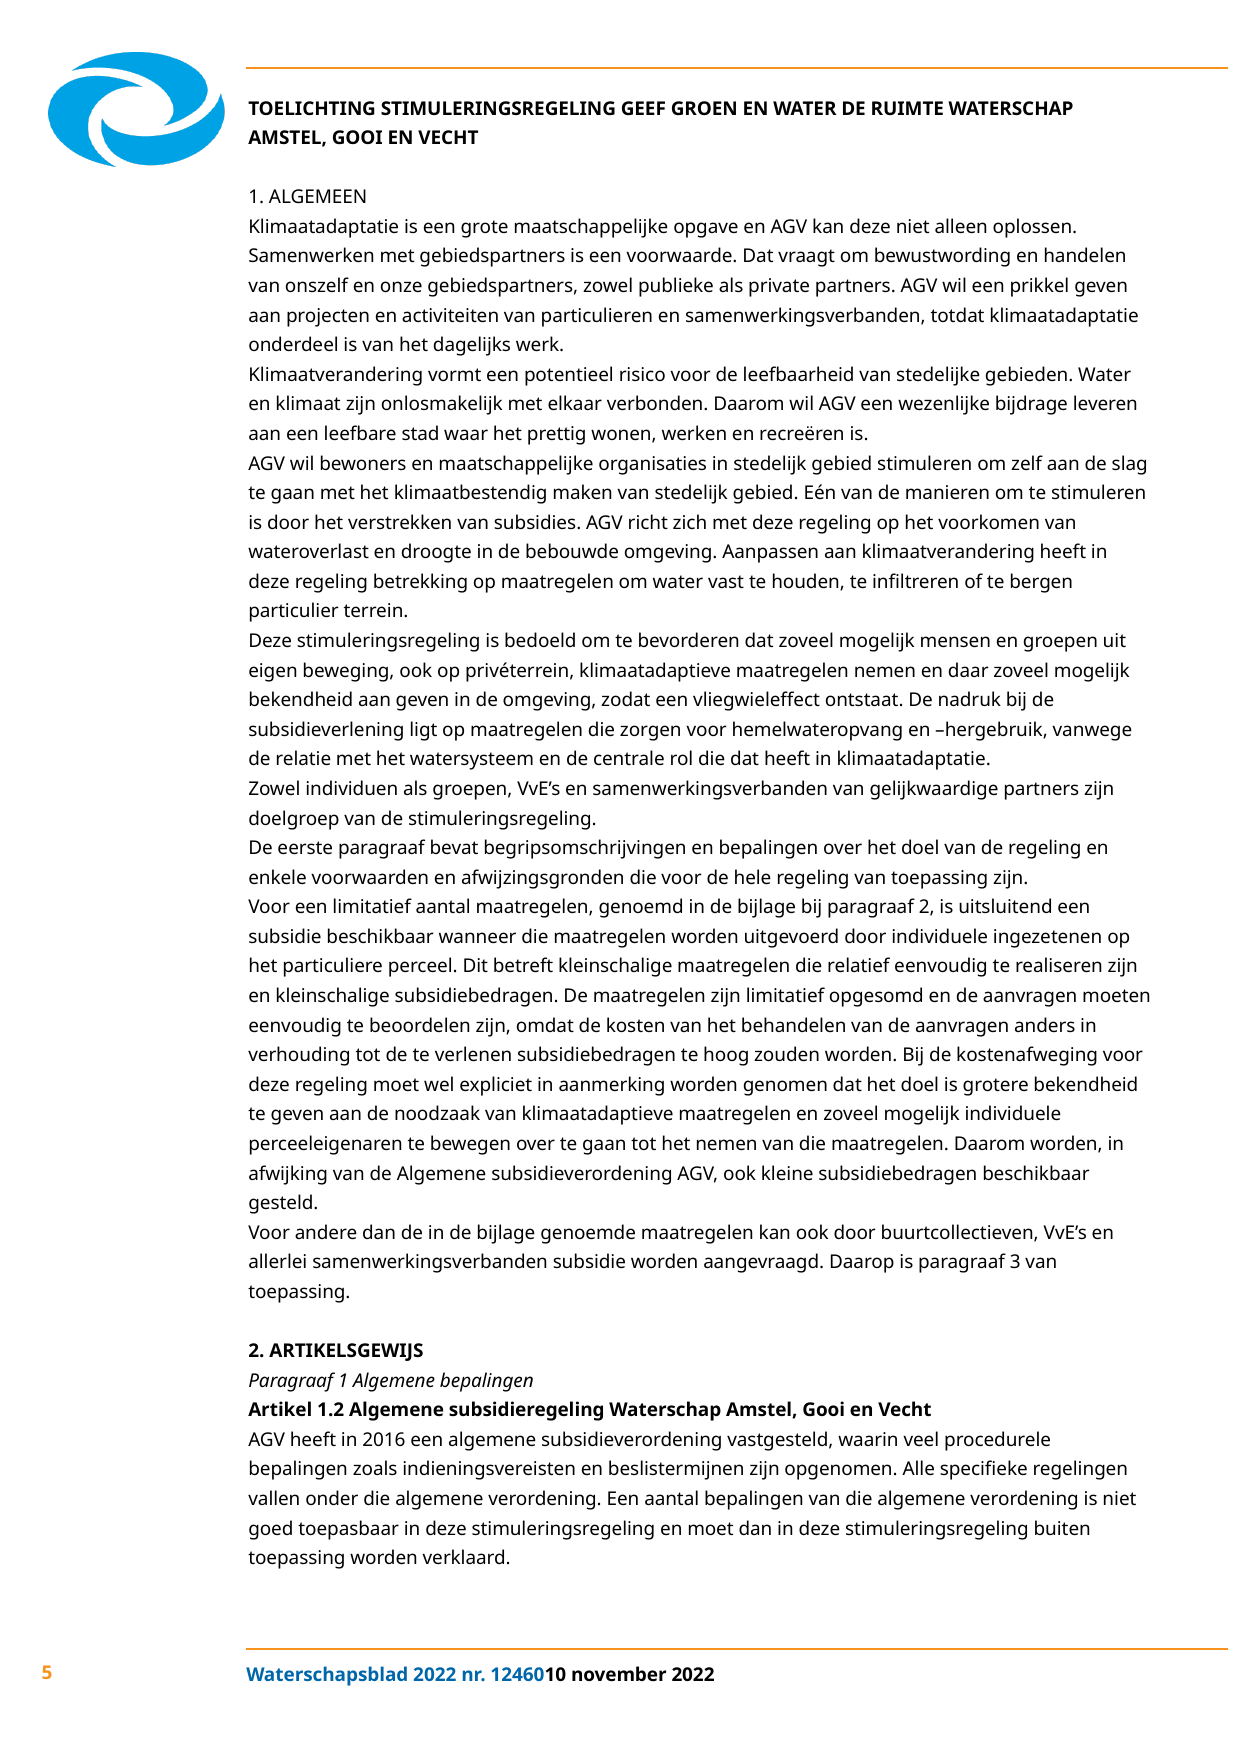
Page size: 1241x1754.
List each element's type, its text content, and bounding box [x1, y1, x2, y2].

text Artikel 1.2 Algemene subsidieregeling Waterschap Amstel, Gooi en Vecht [248, 1396, 1152, 1422]
text AGV wil bewoners en maatschappelijke organisaties in stedelijk gebied stimuleren om zelf aan de slag te gaan met het klimaatbestendig maken van stedelijk gebied. Eén van de manieren om te stimuleren is door het verstrekken van subsidies. AGV richt zich met deze regeling op het voorkomen van wateroverlast en droogte in de bebouwde omgeving. Aanpassen aan klimaatverandering heeft in deze regeling betrekking op maatregelen om water vast te houden, te infiltreren of te bergen particulier terrein. [248, 450, 1152, 623]
text Zowel individuen als groepen, VvE’s en samenwerkingsverbanden van gelijkwaardige partners zijn doelgroep van de stimuleringsregeling. [248, 775, 1152, 831]
text 2. ARTIKELSGEWIJS [248, 1337, 1152, 1363]
text 1. ALGEMEEN [248, 183, 1152, 209]
text Voor een limitatief aantal maatregelen, genoemd in de bijlage bij paragraaf 2, is uitsluitend een subsidie beschikbaar wanneer die maatregelen worden uitgevoerd door individuele ingezetenen op het particuliere perceel. Dit betreft kleinschalige maatregelen die relatief eenvoudig te realiseren zijn en kleinschalige subsidiebedragen. De maatregelen zijn limitatief opgesomd en de aanvragen moeten eenvoudig te beoordelen zijn, omdat de kosten van het behandelen van de aanvragen anders in verhouding tot de te verlenen subsidiebedragen te hoog zouden worden. Bij de kostenafweging voor deze regeling moet wel expliciet in aanmerking worden genomen dat het doel is grotere bekendheid te geven aan de noodzaak van klimaatadaptieve maatregelen en zoveel mogelijk individuele perceeleigenaren te bewegen over te gaan tot het nemen van die maatregelen. Daarom worden, in afwijking van de Algemene subsidieverordening AGV, ook kleine subsidiebedragen beschikbaar gesteld. [248, 893, 1152, 1215]
text Voor andere dan de in de bijlage genoemde maatregelen kan ook door buurtcollectieven, VvE’s en allerlei samenwerkingsverbanden subsidie worden aangevraagd. Daarop is paragraaf 3 van toepassing. [248, 1219, 1152, 1304]
text AGV heeft in 2016 een algemene subsidieverordening vastgesteld, waarin veel procedurele bepalingen zoals indieningsvereisten en beslistermijnen zijn opgenomen. Alle specifieke regelingen vallen onder die algemene verordening. Een aantal bepalingen van die algemene verordening is niet goed toepasbaar in deze stimuleringsregeling en moet dan in deze stimuleringsregeling buiten toepassing worden verklaard. [248, 1426, 1152, 1570]
text De eerste paragraaf bevat begripsomschrijvingen en bepalingen over het doel van de regeling en enkele voorwaarden en afwijzingsgronden die voor de hele regeling van toepassing zijn. [248, 834, 1152, 890]
text Paragraaf 1 Algemene bepalingen [248, 1367, 1152, 1393]
picture [41, 47, 231, 172]
text Deze stimuleringsregeling is bedoeld om te bevorderen dat zoveel mogelijk mensen en groepen uit eigen beweging, ook op privéterrein, klimaatadaptieve maatregelen nemen en daar zoveel mogelijk bekendheid aan geven in de omgeving, zodat een vliegwieleffect ontstaat. De nadruk bij de subsidieverlening ligt op maatregelen die zorgen voor hemelwateropvang en –hergebruik, vanwege de relatie met het watersysteem en de centrale rol die dat heeft in klimaatadaptatie. [248, 627, 1152, 771]
text TOELICHTING STIMULERINGSREGELING GEEF GROEN EN WATER DE RUIMTE WATERSCHAP AMSTEL, GOOI EN VECHT [248, 95, 1152, 150]
text Klimaatadaptatie is een grote maatschappelijke opgave en AGV kan deze niet alleen oplossen. Samenwerken met gebiedspartners is een voorwaarde. Dat vraagt om bewustwording en handelen van onszelf en onze gebiedspartners, zowel publieke als private partners. AGV wil een prikkel geven aan projecten en activiteiten van particulieren en samenwerkingsverbanden, totdat klimaatadaptatie onderdeel is van het dagelijks werk. [248, 213, 1152, 357]
text Klimaatverandering vormt een potentieel risico voor de leefbaarheid van stedelijke gebieden. Water en klimaat zijn onlosmakelijk met elkaar verbonden. Daarom wil AGV een wezenlijke bijdrage leveren aan een leefbare stad waar het prettig wonen, werken en recreëren is. [248, 361, 1152, 446]
